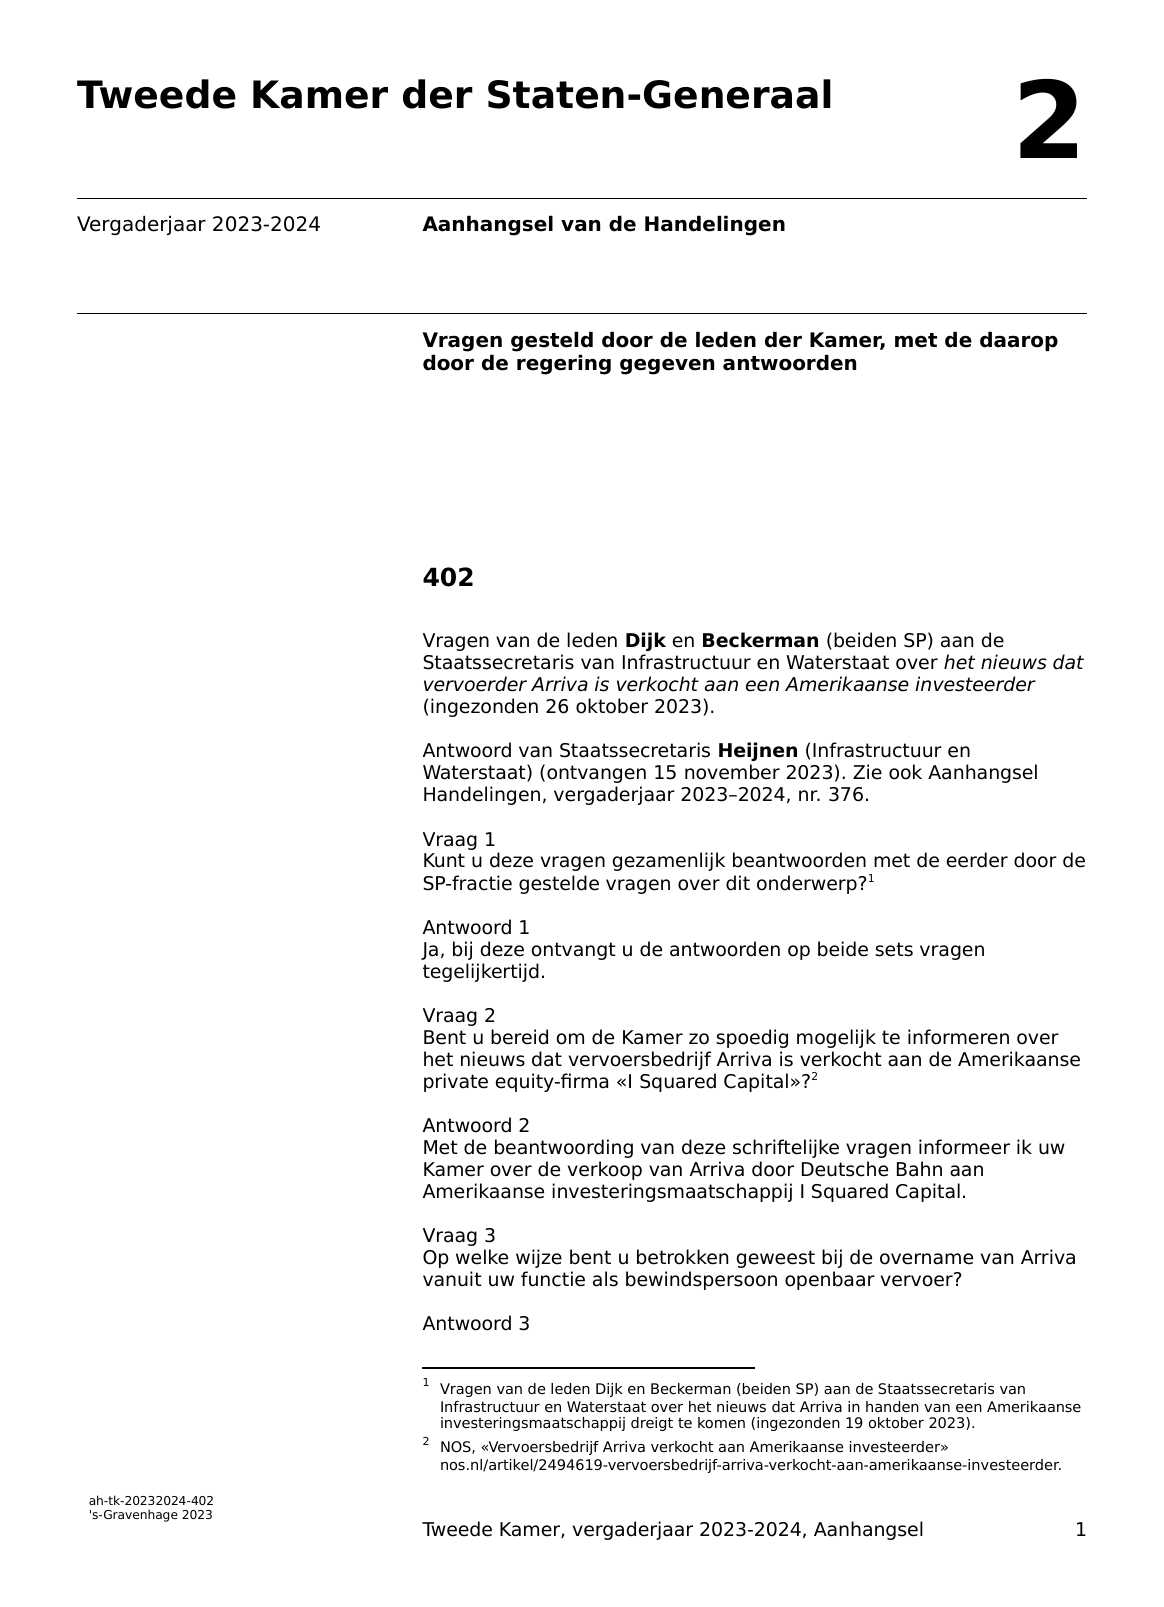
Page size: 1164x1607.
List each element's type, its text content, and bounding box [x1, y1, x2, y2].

table_cell Vergaderjaar 2023-2024 [77, 199, 422, 313]
text Vraag 1 [422, 828, 1087, 850]
text Bent u bereid om de Kamer zo spoedig mogelijk te informeren over het nieuws dat vervoersbedrijf Arriva is verkocht aan de Amerikaanse private equity-firma «I Squared Capital»? [422, 1027, 1087, 1093]
text NOS, «Vervoersbedrijf Arriva verkocht aan Amerikaanse investeerder» nos.nl/artikel/2494619-vervoersbedrijf-arriva-verkocht-aan-amerikaanse-investeerder. [422, 1435, 1087, 1474]
text Antwoord 1 [422, 917, 1087, 938]
text 's-Gravenhage 2023 [88, 1508, 323, 1522]
table_cell Vragen gesteld door de leden der Kamer, met de daarop door de regering gegeven antwoorden [422, 314, 1087, 375]
text Op welke wijze bent u betrokken geweest bij de overname van Arriva vanuit uw functie als bewindspersoon openbaar vervoer? [422, 1247, 1087, 1291]
text Kunt u deze vragen gezamenlijk beantwoorden met de eerder door de SP-fractie gestelde vragen over dit onderwerp? [422, 850, 1087, 894]
text Vragen van de leden Dijk en Beckerman (beiden SP) aan de Staatssecretaris van Infrastructuur en Waterstaat over het nieuws dat vervoerder Arriva is verkocht aan een Amerikaanse investeerder (ingezonden 26 oktober 2023). [422, 630, 1087, 718]
table_header 2 [886, 59, 1087, 198]
table_cell [77, 314, 422, 375]
text Antwoord 2 [422, 1115, 1087, 1137]
text Antwoord 3 [422, 1313, 1087, 1335]
text Vragen van de leden Dijk en Beckerman (beiden SP) aan de Staatssecretaris van Infrastructuur en Waterstaat over het nieuws dat Arriva in handen van een Amerikaanse investeringsmaatschappij dreigt te komen (ingezonden 19 oktober 2023). [422, 1377, 1087, 1432]
text 402 [422, 563, 1087, 592]
table_header Tweede Kamer der Staten-Generaal [77, 59, 886, 198]
text Ja, bij deze ontvangt u de antwoorden op beide sets vragen tegelijkertijd. [422, 938, 1087, 982]
table_cell Aanhangsel van de Handelingen [422, 199, 1087, 313]
text ah-tk-20232024-402 [88, 1494, 323, 1508]
text Vraag 3 [422, 1225, 1087, 1247]
text Met de beantwoording van deze schriftelijke vragen informeer ik uw Kamer over de verkoop van Arriva door Deutsche Bahn aan Amerikaanse investeringsmaatschappij I Squared Capital. [422, 1137, 1087, 1203]
text Antwoord van Staatssecretaris Heijnen (Infrastructuur en Waterstaat) (ontvangen 15 november 2023). Zie ook Aanhangsel Handelingen, vergaderjaar 2023–2024, nr. 376. [422, 740, 1087, 806]
text Vraag 2 [422, 1005, 1087, 1027]
